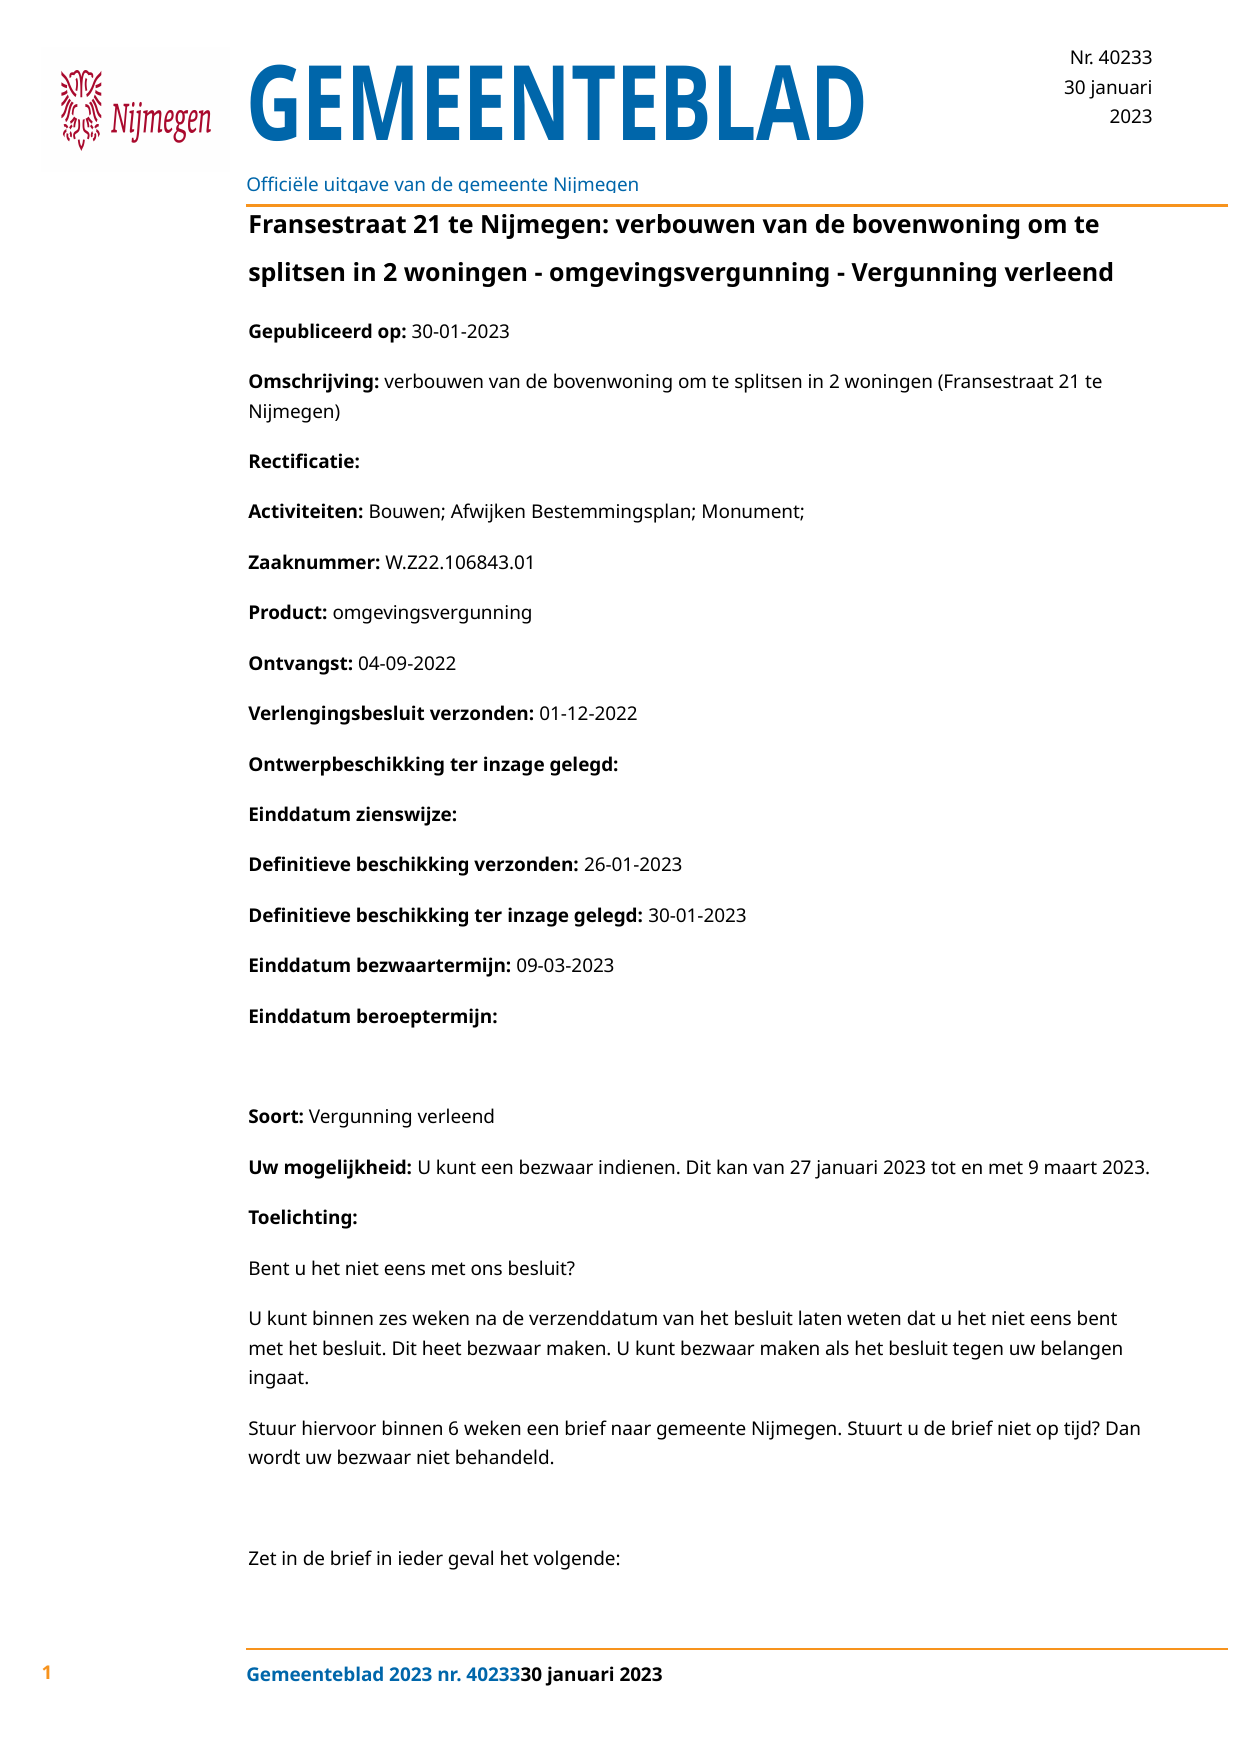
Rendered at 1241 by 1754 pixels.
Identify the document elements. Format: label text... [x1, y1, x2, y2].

text Einddatum zienswijze: [248, 801, 1152, 827]
text Rectificatie: [248, 448, 1152, 474]
text Gepubliceerd op: 30-01-2023 [248, 318, 1152, 344]
text Ontwerpbeschikking ter inzage gelegd: [248, 751, 1152, 777]
text Soort: Vergunning verleend [248, 1104, 1152, 1129]
text Verlengingsbesluit verzonden: 01-12-2022 [248, 700, 1152, 726]
text U kunt binnen zes weken na de verzenddatum van het besluit laten weten dat u het niet eens bent met het besluit. Dit heet bezwaar maken. U kunt bezwaar maken als het besluit tegen uw belangen ingaat. [248, 1305, 1152, 1390]
text Omschrijving: verbouwen van de bovenwoning om te splitsen in 2 woningen (Fransestraat 21 te Nijmegen) [248, 368, 1152, 424]
text Activiteiten: Bouwen; Afwijken Bestemmingsplan; Monument; [248, 499, 1152, 524]
text Bent u het niet eens met ons besluit? [248, 1255, 1152, 1281]
text Zet in de brief in ieder geval het volgende: [248, 1545, 1152, 1571]
text Einddatum bezwaartermijn: 09-03-2023 [248, 952, 1152, 978]
text Definitieve beschikking ter inzage gelegd: 30-01-2023 [248, 902, 1152, 928]
text Ontvangst: 04-09-2022 [248, 650, 1152, 676]
text Zaaknummer: W.Z22.106843.01 [248, 549, 1152, 575]
text Toelichting: [248, 1204, 1152, 1230]
text Definitieve beschikking verzonden: 26-01-2023 [248, 852, 1152, 877]
text Uw mogelijkheid: U kunt een bezwaar indienen. Dit kan van 27 januari 2023 tot en met 9 maart 2023. [248, 1154, 1152, 1180]
picture [41, 47, 231, 172]
text Fransestraat 21 te Nijmegen: verbouwen van de bovenwoning om te splitsen in 2 woningen - omgevingsvergunning - Vergunning verleend [248, 207, 1152, 288]
text Stuur hiervoor binnen 6 weken een brief naar gemeente Nijmegen. Stuurt u de brief niet op tijd? Dan wordt uw bezwaar niet behandeld. [248, 1415, 1152, 1470]
text Einddatum beroeptermijn: [248, 1003, 1152, 1029]
text Product: omgevingsvergunning [248, 599, 1152, 625]
